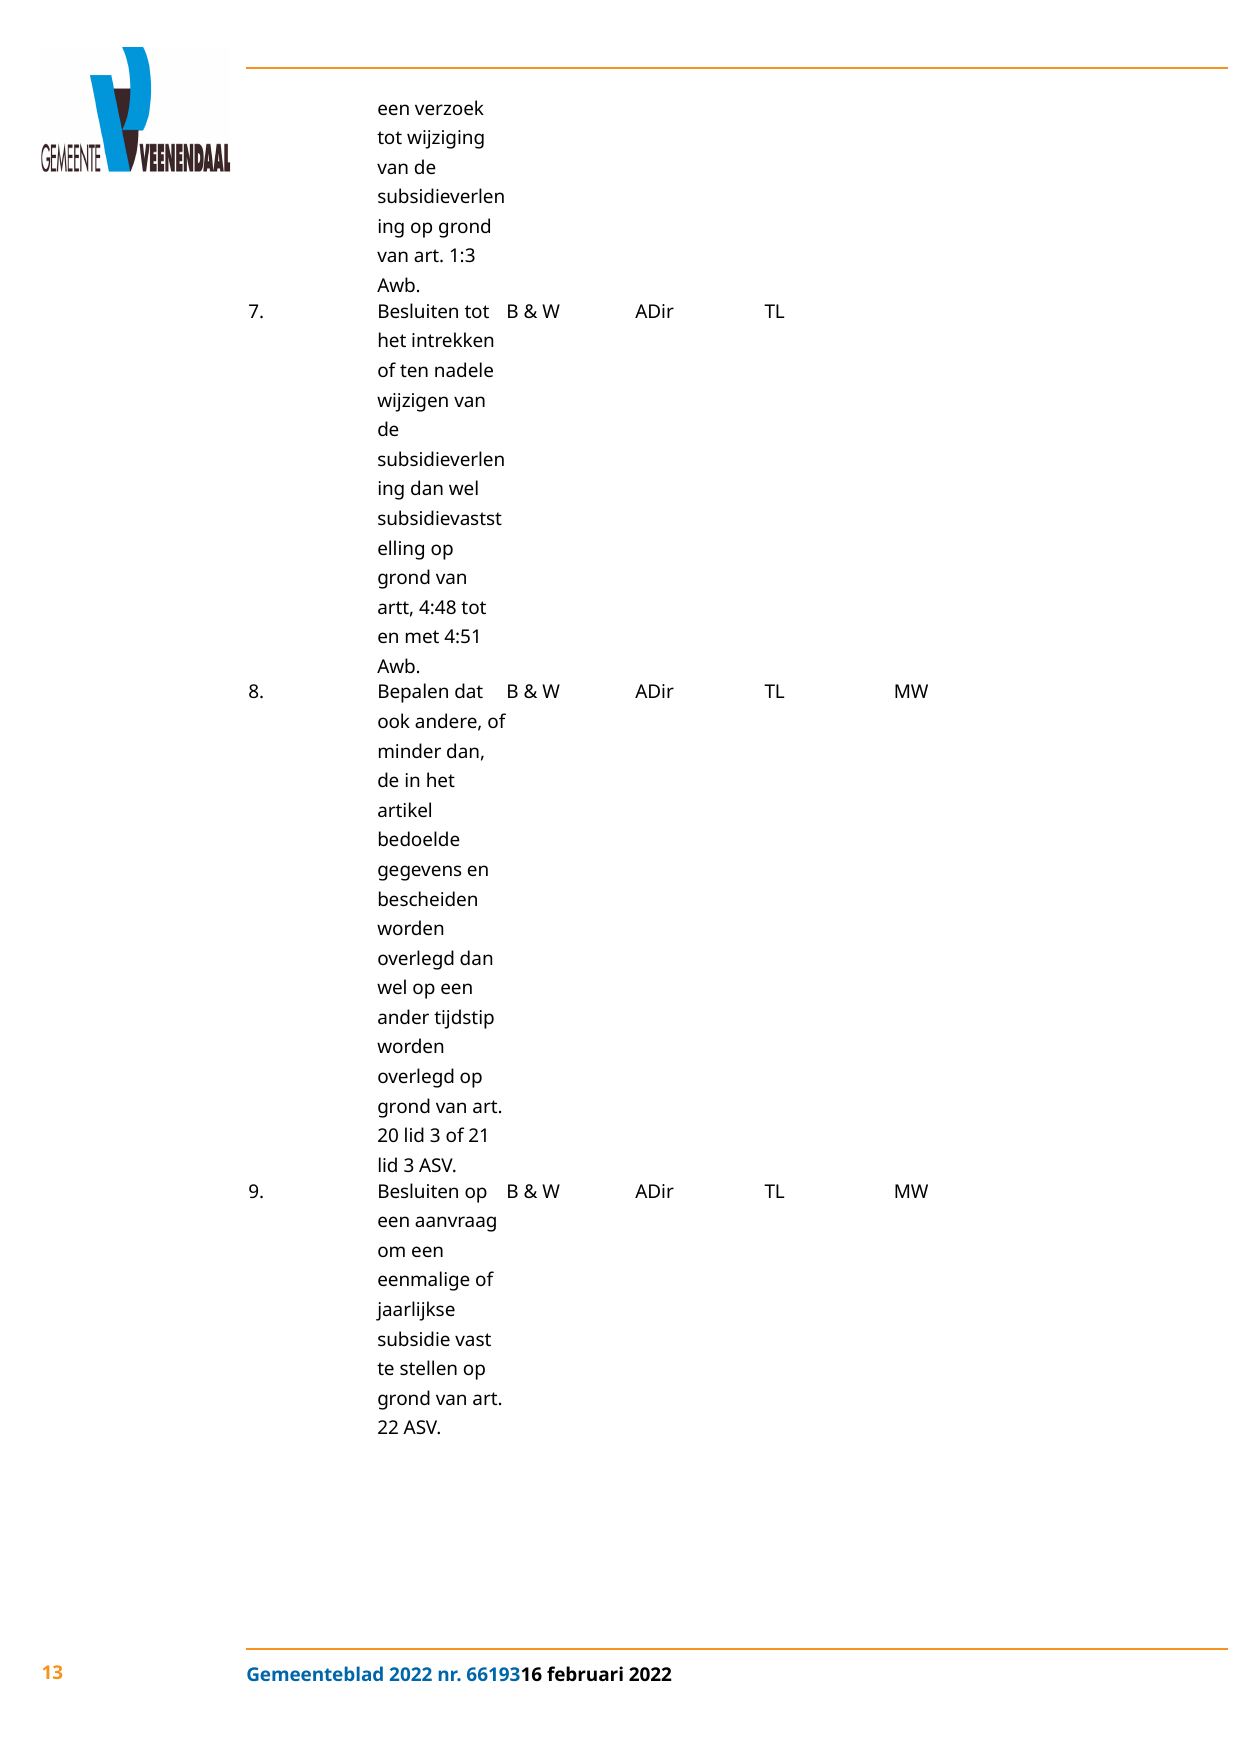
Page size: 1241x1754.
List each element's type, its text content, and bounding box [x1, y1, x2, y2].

table_cell Besluiten op een aanvraag om een eenmalige of jaarlijkse subsidie vast te stellen op grond van art. 22 ASV. [377, 1178, 506, 1440]
table_cell B & W [506, 1178, 635, 1440]
table_cell 7. [248, 298, 377, 679]
table_cell [1023, 95, 1152, 298]
table_cell TL [764, 298, 893, 679]
table_cell [894, 95, 1022, 298]
table_cell B & W [506, 679, 635, 1178]
table_cell [894, 298, 1022, 679]
table_cell [1023, 679, 1152, 1178]
table_cell [635, 95, 764, 298]
table_cell Bepalen dat ook andere, of minder dan, de in het artikel bedoelde gegevens en bescheiden worden overlegd dan wel op een ander tijdstip worden overlegd op grond van art. 20 lid 3 of 21 lid 3 ASV. [377, 679, 506, 1178]
table_cell ADir [635, 298, 764, 679]
table_cell een verzoek tot wijziging van de subsidieverlening op grond van art. 1:3 Awb. [377, 95, 506, 298]
table_cell [248, 95, 377, 298]
picture [41, 47, 130, 172]
picture [123, 47, 231, 172]
table_cell ADir [635, 1178, 764, 1440]
table_cell 8. [248, 679, 377, 1178]
table_cell Besluiten tot het intrekken of ten nadele wijzigen van de subsidieverlening dan wel subsidievaststelling op grond van artt, 4:48 tot en met 4:51 Awb. [377, 298, 506, 679]
table_cell 9. [248, 1178, 377, 1440]
table_cell TL [764, 679, 893, 1178]
table_cell ADir [635, 679, 764, 1178]
table_cell MW [894, 679, 1022, 1178]
table_cell [1023, 298, 1152, 679]
table_cell [1023, 1178, 1152, 1440]
table_cell TL [764, 1178, 893, 1440]
table_cell B & W [506, 298, 635, 679]
table_cell [764, 95, 893, 298]
table_cell [506, 95, 635, 298]
table_cell MW [894, 1178, 1022, 1440]
